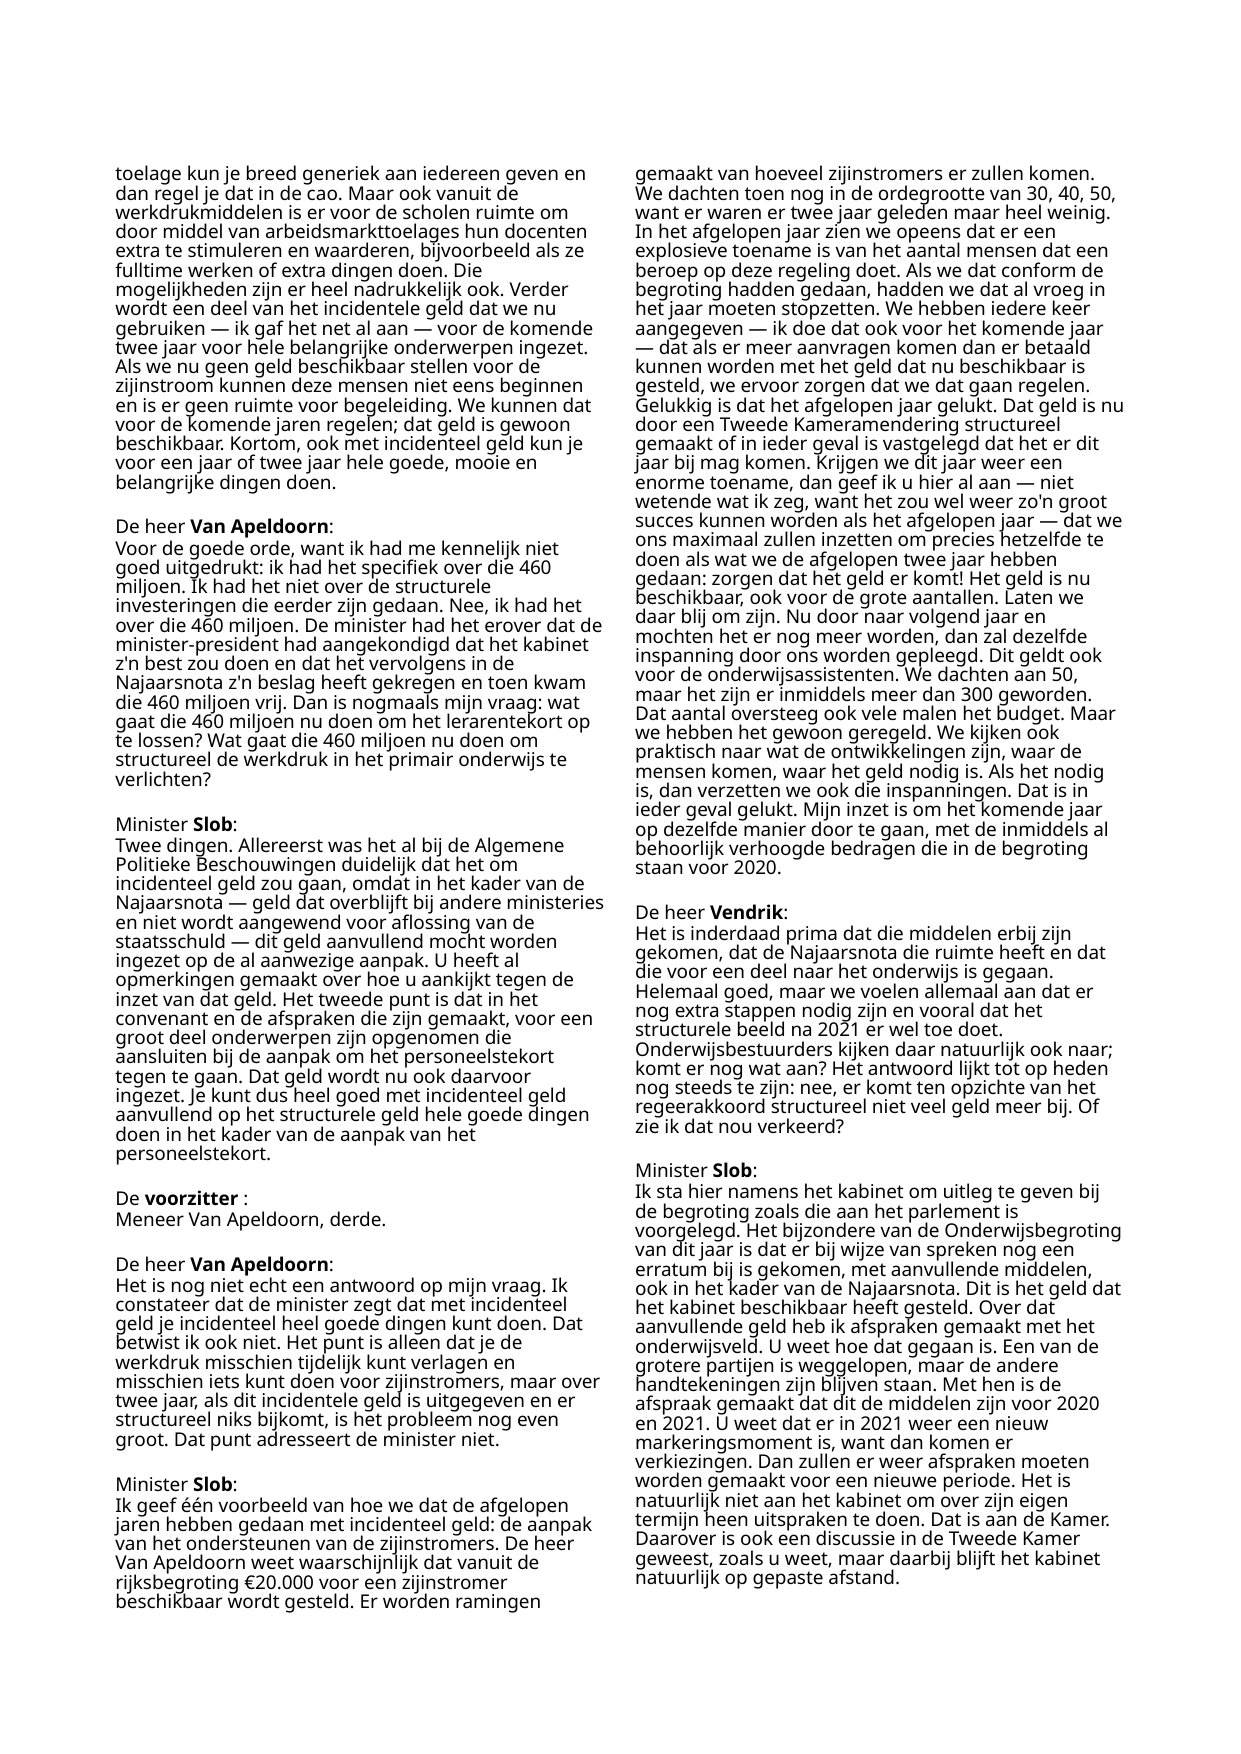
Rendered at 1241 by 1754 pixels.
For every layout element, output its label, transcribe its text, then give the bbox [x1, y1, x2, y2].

text Ik sta hier namens het kabinet om uitleg te geven bij de begroting zoals die aan het parlement is voorgelegd. Het bijzondere van de Onderwijsbegroting van dit jaar is dat er bij wijze van spreken nog een erratum bij is gekomen, met aanvullende middelen, ook in het kader van de Najaarsnota. Dit is het geld dat het kabinet beschikbaar heeft gesteld. Over dat aanvullende geld heb ik afspraken gemaakt met het onderwijsveld. U weet hoe dat gegaan is. Een van de grotere partijen is weggelopen, maar de andere handtekeningen zijn blijven staan. Met hen is de afspraak gemaakt dat dit de middelen zijn voor 2020 en 2021. U weet dat er in 2021 weer een nieuw markeringsmoment is, want dan komen er verkiezingen. Dan zullen er weer afspraken moeten worden gemaakt voor een nieuwe periode. Het is natuurlijk niet aan het kabinet om over zijn eigen termijn heen uitspraken te doen. Dat is aan de Kamer. Daarover is ook een discussie in de Tweede Kamer geweest, zoals u weet, maar daarbij blijft het kabinet natuurlijk op gepaste afstand. [635, 1183, 1125, 1588]
text De heer Vendrik: [635, 899, 1125, 925]
text Het is nog niet echt een antwoord op mijn vraag. Ik constateer dat de minister zegt dat met incidenteel geld je incidenteel heel goede dingen kunt doen. Dat betwist ik ook niet. Het punt is alleen dat je de werkdruk misschien tijdelijk kunt verlagen en misschien iets kunt doen voor zijinstromers, maar over twee jaar, als dit incidentele geld is uitgegeven en er structureel niks bijkomt, is het probleem nog even groot. Dat punt adresseert de minister niet. [115, 1277, 605, 1450]
text Meneer Van Apeldoorn, derde. [115, 1211, 605, 1230]
text Ik geef één voorbeeld van hoe we dat de afgelopen jaren hebben gedaan met incidenteel geld: de aanpak van het ondersteunen van de zijinstromers. De heer Van Apeldoorn weet waarschijnlijk dat vanuit de rijksbegroting €20.000 voor een zijinstromer beschikbaar wordt gesteld. Er worden ramingen [115, 1497, 605, 1612]
text De voorzitter : [115, 1185, 605, 1211]
text De heer Van Apeldoorn: [115, 514, 605, 539]
text toelage kun je breed generiek aan iedereen geven en dan regel je dat in de cao. Maar ook vanuit de werkdrukmiddelen is er voor de scholen ruimte om door middel van arbeidsmarkttoelages hun docenten extra te stimuleren en waarderen, bijvoorbeeld als ze fulltime werken of extra dingen doen. Die mogelijkheden zijn er heel nadrukkelijk ook. Verder wordt een deel van het incidentele geld dat we nu gebruiken — ik gaf het net al aan — voor de komende twee jaar voor hele belangrijke onderwerpen ingezet. Als we nu geen geld beschikbaar stellen voor de zijinstroom kunnen deze mensen niet eens beginnen en is er geen ruimte voor begeleiding. We kunnen dat voor de komende jaren regelen; dat geld is gewoon beschikbaar. Kortom, ook met incidenteel geld kun je voor een jaar of twee jaar hele goede, mooie en belangrijke dingen doen. [115, 165, 605, 493]
text Minister Slob: [115, 811, 605, 837]
text Minister Slob: [635, 1158, 1125, 1183]
text Voor de goede orde, want ik had me kennelijk niet goed uitgedrukt: ik had het specifiek over die 460 miljoen. Ik had het niet over de structurele investeringen die eerder zijn gedaan. Nee, ik had het over die 460 miljoen. De minister had het erover dat de minister-president had aangekondigd dat het kabinet z'n best zou doen en dat het vervolgens in de Najaarsnota z'n beslag heeft gekregen en toen kwam die 460 miljoen vrij. Dan is nogmaals mijn vraag: wat gaat die 460 miljoen nu doen om het lerarentekort op te lossen? Wat gaat die 460 miljoen nu doen om structureel de werkdruk in het primair onderwijs te verlichten? [115, 539, 605, 790]
text Minister Slob: [115, 1471, 605, 1497]
text gemaakt van hoeveel zijinstromers er zullen komen. We dachten toen nog in de ordegrootte van 30, 40, 50, want er waren er twee jaar geleden maar heel weinig. In het afgelopen jaar zien we opeens dat er een explosieve toename is van het aantal mensen dat een beroep op deze regeling doet. Als we dat conform de begroting hadden gedaan, hadden we dat al vroeg in het jaar moeten stopzetten. We hebben iedere keer aangegeven — ik doe dat ook voor het komende jaar — dat als er meer aanvragen komen dan er betaald kunnen worden met het geld dat nu beschikbaar is gesteld, we ervoor zorgen dat we dat gaan regelen. Gelukkig is dat het afgelopen jaar gelukt. Dat geld is nu door een Tweede Kameramendering structureel gemaakt of in ieder geval is vastgelegd dat het er dit jaar bij mag komen. Krijgen we dit jaar weer een enorme toename, dan geef ik u hier al aan — niet wetende wat ik zeg, want het zou wel weer zo'n groot succes kunnen worden als het afgelopen jaar — dat we ons maximaal zullen inzetten om precies hetzelfde te doen als wat we de afgelopen twee jaar hebben gedaan: zorgen dat het geld er komt! Het geld is nu beschikbaar, ook voor de grote aantallen. Laten we daar blij om zijn. Nu door naar volgend jaar en mochten het er nog meer worden, dan zal dezelfde inspanning door ons worden gepleegd. Dit geldt ook voor de onderwijsassistenten. We dachten aan 50, maar het zijn er inmiddels meer dan 300 geworden. Dat aantal oversteeg ook vele malen het budget. Maar we hebben het gewoon geregeld. We kijken ook praktisch naar wat de ontwikkelingen zijn, waar de mensen komen, waar het geld nodig is. Als het nodig is, dan verzetten we ook die inspanningen. Dat is in ieder geval gelukt. Mijn inzet is om het komende jaar op dezelfde manier door te gaan, met de inmiddels al behoorlijk verhoogde bedragen die in de begroting staan voor 2020. [635, 165, 1125, 878]
text Twee dingen. Allereerst was het al bij de Algemene Politieke Beschouwingen duidelijk dat het om incidenteel geld zou gaan, omdat in het kader van de Najaarsnota — geld dat overblijft bij andere ministeries en niet wordt aangewend voor aflossing van de staatsschuld — dit geld aanvullend mocht worden ingezet op de al aanwezige aanpak. U heeft al opmerkingen gemaakt over hoe u aankijkt tegen de inzet van dat geld. Het tweede punt is dat in het convenant en de afspraken die zijn gemaakt, voor een groot deel onderwerpen zijn opgenomen die aansluiten bij de aanpak om het personeelstekort tegen te gaan. Dat geld wordt nu ook daarvoor ingezet. Je kunt dus heel goed met incidenteel geld aanvullend op het structurele geld hele goede dingen doen in het kader van de aanpak van het personeelstekort. [115, 837, 605, 1164]
text De heer Van Apeldoorn: [115, 1251, 605, 1277]
text Het is inderdaad prima dat die middelen erbij zijn gekomen, dat de Najaarsnota die ruimte heeft en dat die voor een deel naar het onderwijs is gegaan. Helemaal goed, maar we voelen allemaal aan dat er nog extra stappen nodig zijn en vooral dat het structurele beeld na 2021 er wel toe doet. Onderwijsbestuurders kijken daar natuurlijk ook naar; komt er nog wat aan? Het antwoord lijkt tot op heden nog steeds te zijn: nee, er komt ten opzichte van het regeerakkoord structureel niet veel geld meer bij. Of zie ik dat nou verkeerd? [635, 925, 1125, 1137]
